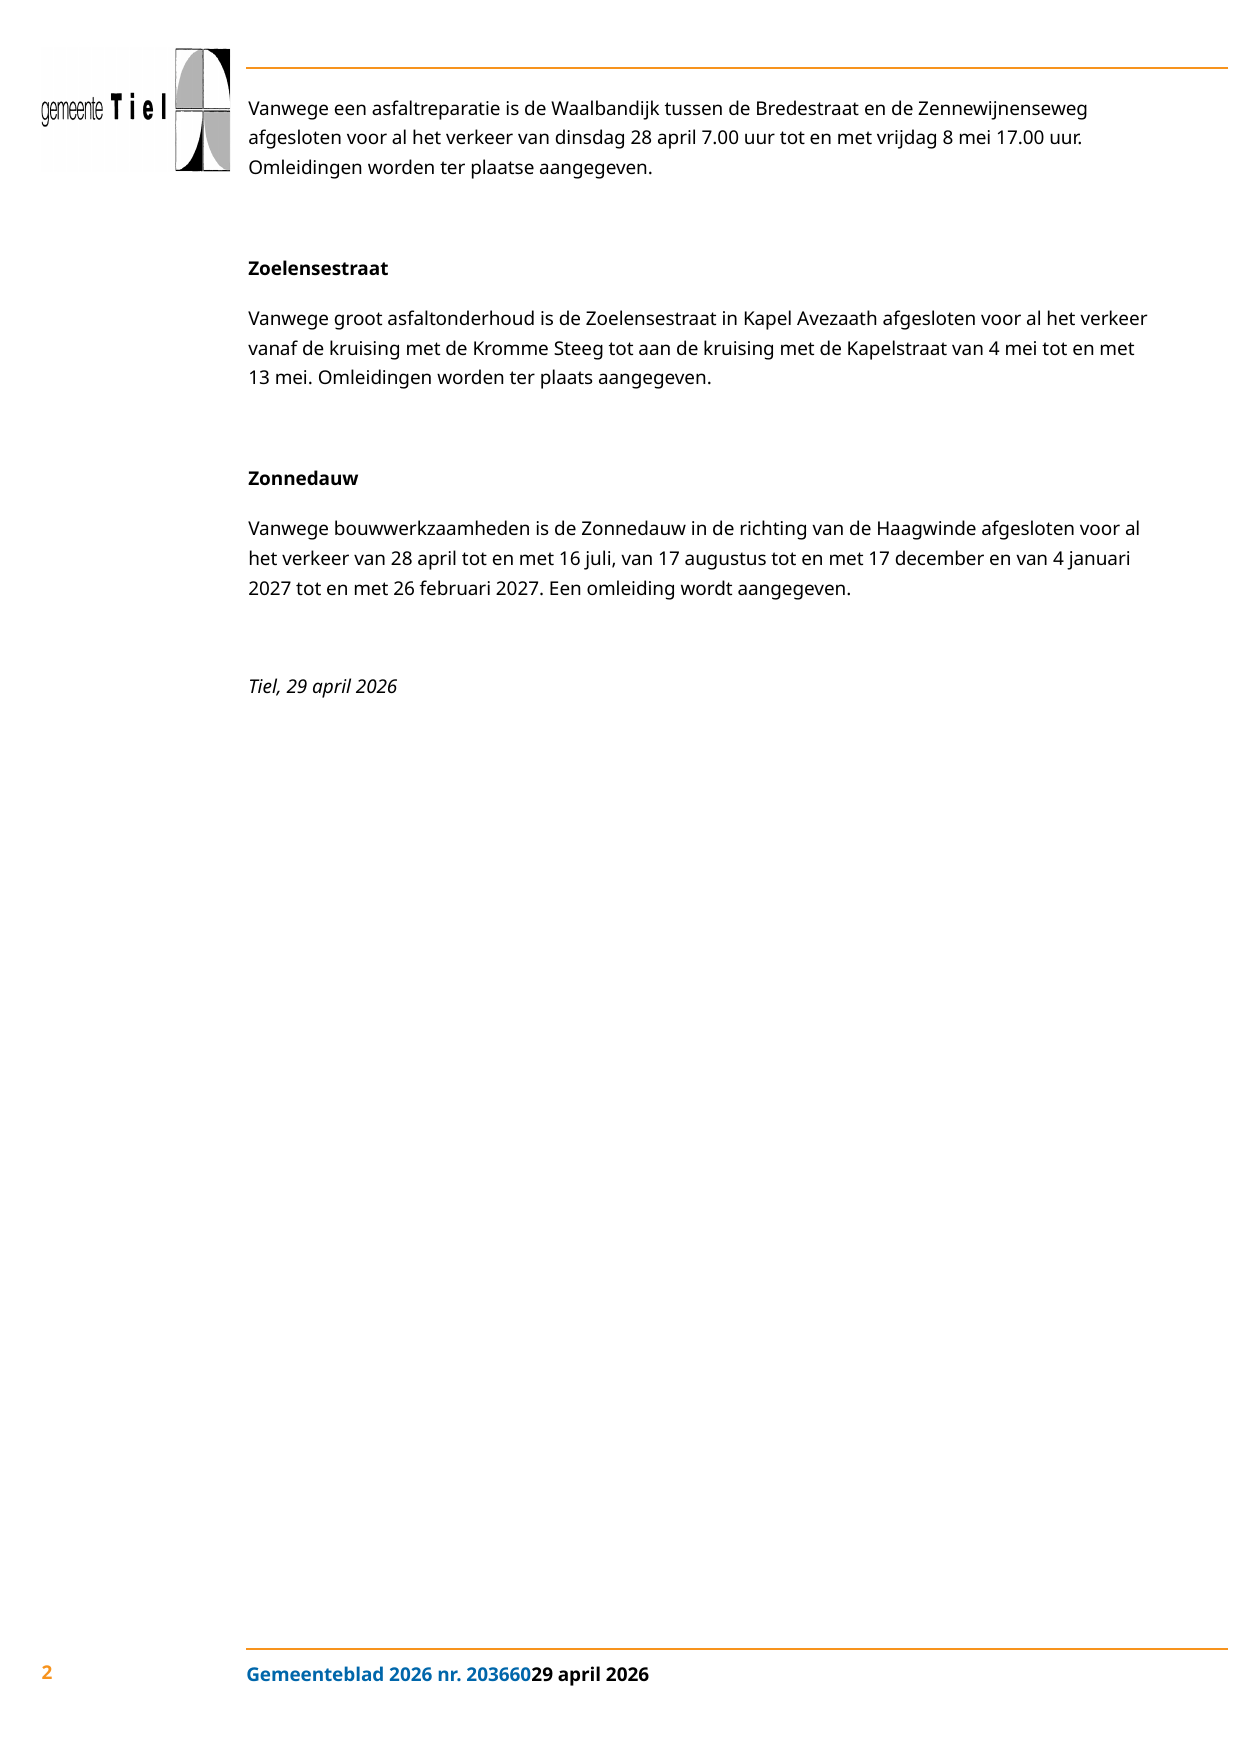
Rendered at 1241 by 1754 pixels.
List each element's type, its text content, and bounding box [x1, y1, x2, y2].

text Tiel, 29 april 2026 [248, 673, 1152, 699]
text Vanwege groot asfaltonderhoud is de Zoelensestraat in Kapel Avezaath afgesloten voor al het verkeer vanaf de kruising met de Kromme Steeg tot aan de kruising met de Kapelstraat van 4 mei tot en met 13 mei. Omleidingen worden ter plaats aangegeven. [248, 305, 1152, 390]
text Zoelensestraat [248, 255, 1152, 281]
text Zonnedauw [248, 465, 1152, 491]
text Vanwege bouwwerkzaamheden is de Zonnedauw in de richting van de Haagwinde afgesloten voor al het verkeer van 28 april tot en met 16 juli, van 17 augustus tot en met 17 december en van 4 januari 2027 tot en met 26 februari 2027. Een omleiding wordt aangegeven. [248, 516, 1152, 601]
picture [41, 47, 231, 172]
text Vanwege een asfaltreparatie is de Waalbandijk tussen de Bredestraat en de Zennewijnenseweg afgesloten voor al het verkeer van dinsdag 28 april 7.00 uur tot en met vrijdag 8 mei 17.00 uur. Omleidingen worden ter plaatse aangegeven. [248, 95, 1152, 180]
